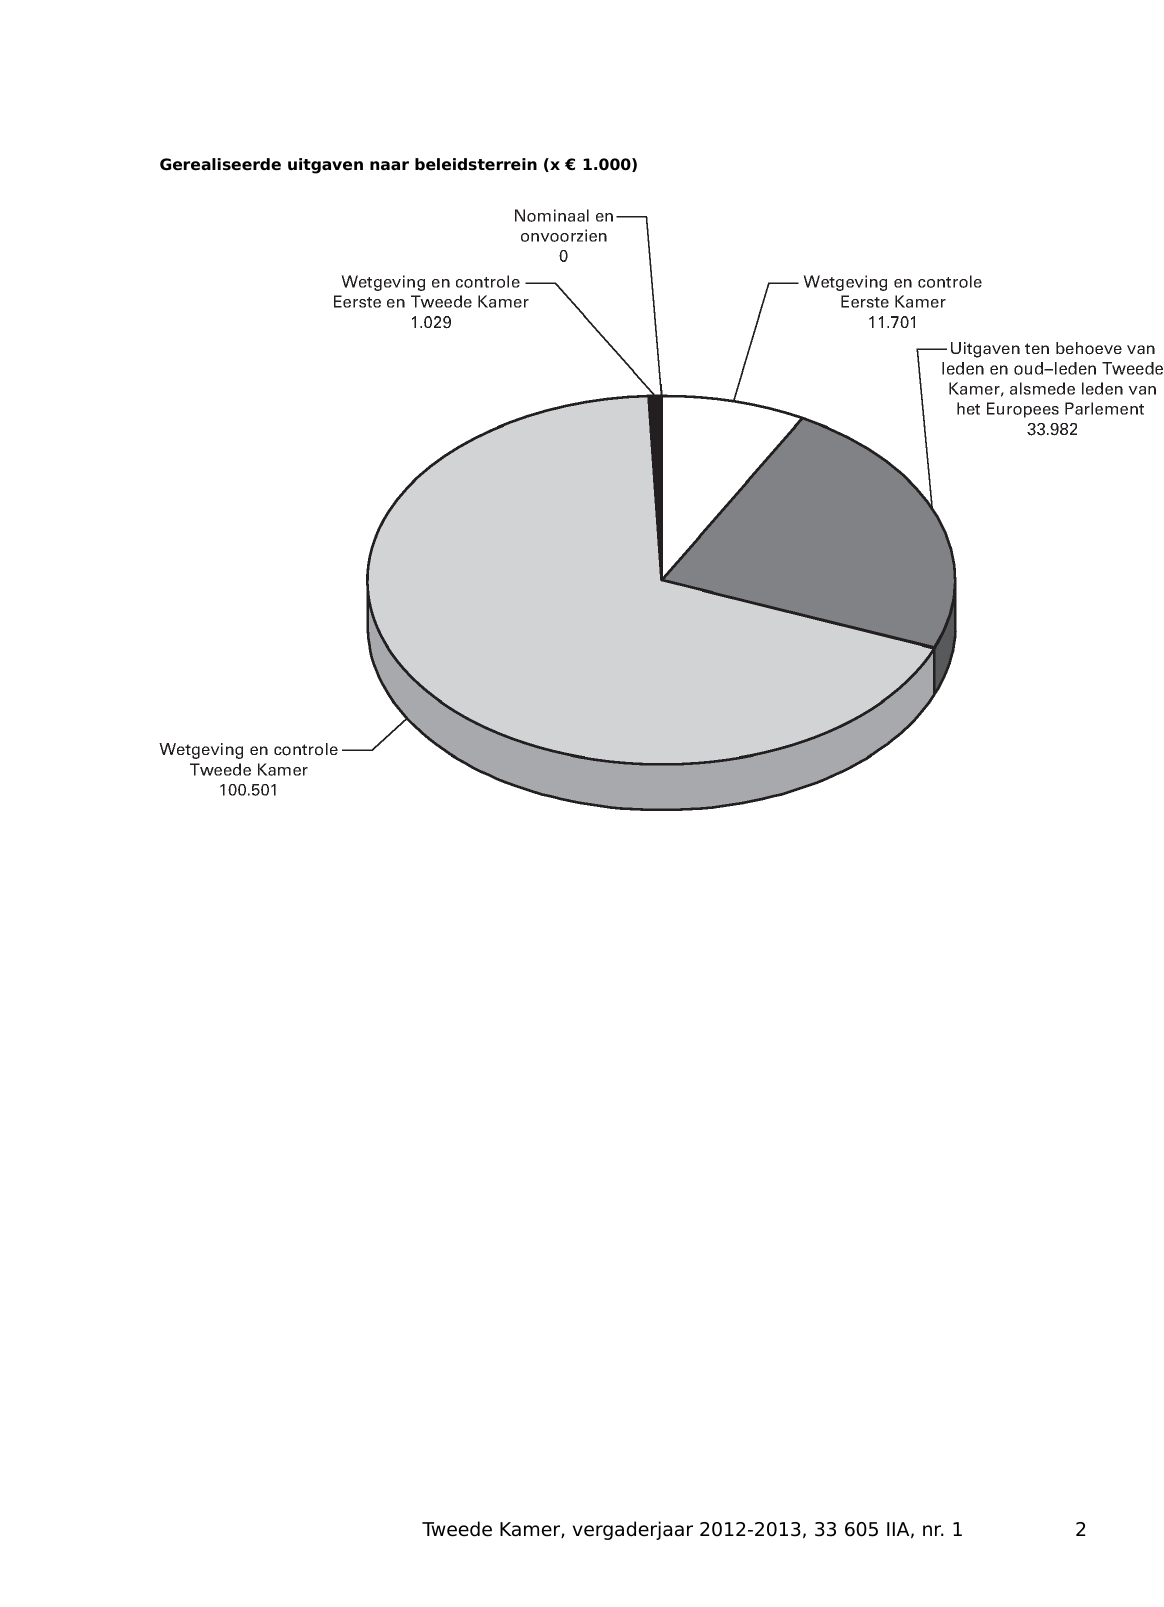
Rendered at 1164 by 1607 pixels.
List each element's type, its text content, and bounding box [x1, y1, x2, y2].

text Gerealiseerde uitgaven naar beleidsterrein (x € 1.000) [159, 156, 1163, 174]
picture [159, 207, 1164, 811]
